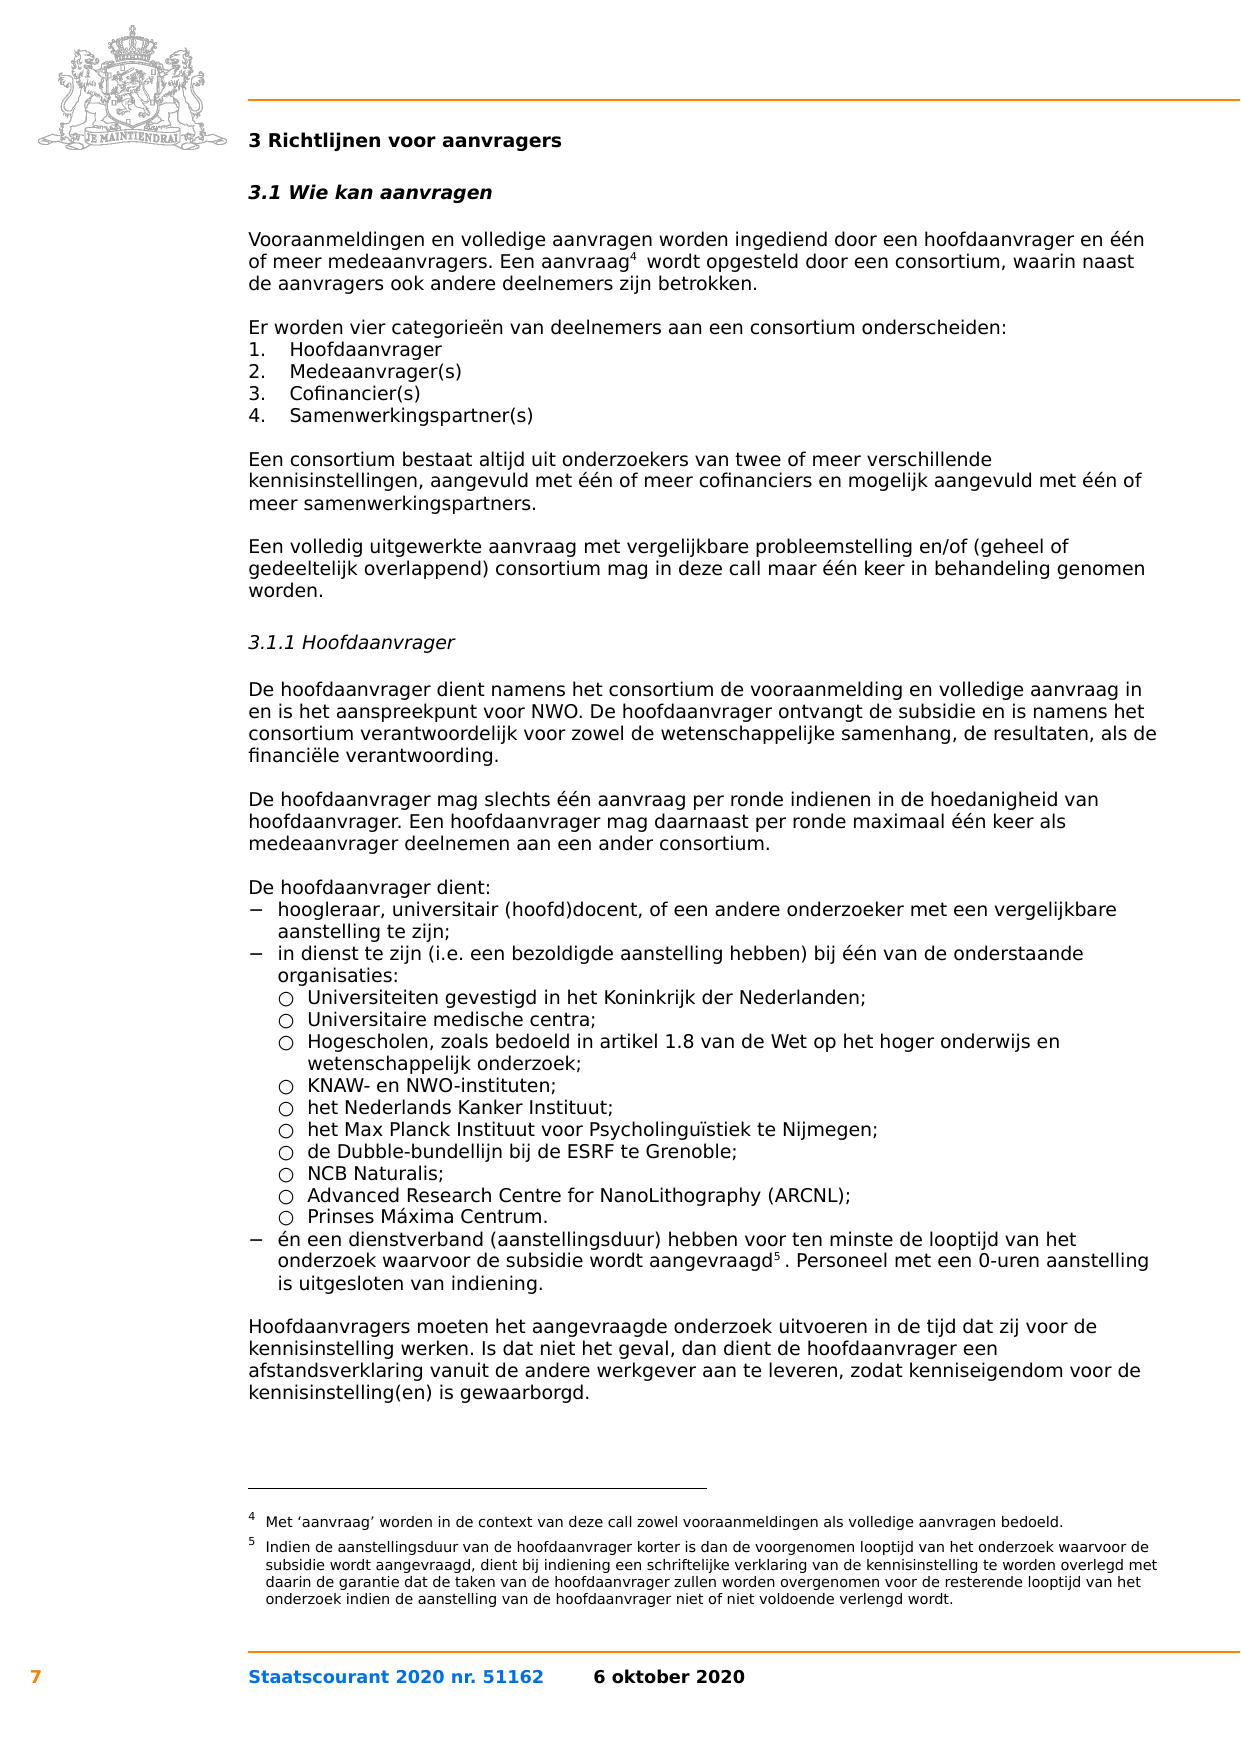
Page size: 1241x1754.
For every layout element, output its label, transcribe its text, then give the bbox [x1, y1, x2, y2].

text De hoofdaanvrager dient: [248, 877, 1163, 899]
text Een consortium bestaat altijd uit onderzoekers van twee of meer verschillende kennisinstellingen, aangevuld met één of meer cofinanciers en mogelijk aangevuld met één of meer samenwerkingspartners. [248, 448, 1163, 514]
text Vooraanmeldingen en volledige aanvragen worden ingediend door een hoofdaanvrager en één of meer medeaanvragers. Een aanvraag wordt opgesteld door een consortium, waarin naast de aanvragers ook andere deelnemers zijn betrokken. [248, 229, 1163, 295]
text Indien de aanstellingsduur van de hoofdaanvrager korter is dan de voorgenomen looptijd van het onderzoek waarvoor de subsidie wordt aangevraagd, dient bij indiening een schriftelijke verklaring van de kennisinstelling te worden overlegd met daarin de garantie dat de taken van de hoofdaanvrager zullen worden overgenomen voor de resterende looptijd van het onderzoek indien de aanstelling van de hoofdaanvrager niet of niet voldoende verlengd wordt. [248, 1535, 1163, 1608]
text ○ het Nederlands Kanker Instituut; [278, 1097, 1163, 1118]
subtitle 3.1.1 Hoofdaanvrager [248, 632, 1163, 654]
picture [38, 25, 227, 150]
text ○ het Max Planck Instituut voor Psycholinguïstiek te Nijmegen; [278, 1118, 1163, 1141]
text ○ Universitaire medische centra; [278, 1009, 1163, 1031]
text − hoogleraar, universitair (hoofd)docent, of een andere onderzoeker met een vergelijkbare aanstelling te zijn; [248, 899, 1163, 943]
text ○ de Dubble-bundellijn bij de ESRF te Grenoble; [278, 1141, 1163, 1162]
text ○ Prinses Máxima Centrum. [278, 1206, 1163, 1228]
text 1. Hoofdaanvrager [248, 339, 1163, 361]
text − én een dienstverband (aanstellingsduur) hebben voor ten minste de looptijd van het onderzoek waarvoor de subsidie wordt aangevraagd. Personeel met een 0-uren aanstelling is uitgesloten van indiening. [248, 1228, 1163, 1294]
text − in dienst te zijn (i.e. een bezoldigde aanstelling hebben) bij één van de onderstaande organisaties: [248, 943, 1163, 987]
subtitle 3 Richtlijnen voor aanvragers [248, 130, 1163, 152]
text Hoofdaanvragers moeten het aangevraagde onderzoek uitvoeren in de tijd dat zij voor de kennisinstelling werken. Is dat niet het geval, dan dient de hoofdaanvrager een afstandsverklaring vanuit de andere werkgever aan te leveren, zodat kenniseigendom voor de kennisinstelling(en) is gewaarborgd. [248, 1316, 1163, 1404]
text ○ Hogescholen, zoals bedoeld in artikel 1.8 van de Wet op het hoger onderwijs en wetenschappelijk onderzoek; [278, 1031, 1163, 1074]
text De hoofdaanvrager mag slechts één aanvraag per ronde indienen in de hoedanigheid van hoofdaanvrager. Een hoofdaanvrager mag daarnaast per ronde maximaal één keer als medeaanvrager deelnemen aan een ander consortium. [248, 789, 1163, 855]
subtitle 3.1 Wie kan aanvragen [248, 182, 1163, 204]
text Een volledig uitgewerkte aanvraag met vergelijkbare probleemstelling en/of (geheel of gedeeltelijk overlappend) consortium mag in deze call maar één keer in behandeling genomen worden. [248, 536, 1163, 602]
text ○ KNAW- en NWO-instituten; [278, 1074, 1163, 1097]
text 4. Samenwerkingspartner(s) [248, 404, 1163, 427]
text 3. Cofinancier(s) [248, 383, 1163, 404]
text ○ Advanced Research Centre for NanoLithography (ARCNL); [278, 1184, 1163, 1206]
text ○ Universiteiten gevestigd in het Koninkrijk der Nederlanden; [278, 987, 1163, 1009]
text Er worden vier categorieën van deelnemers aan een consortium onderscheiden: [248, 317, 1163, 339]
text Met ‘aanvraag’ worden in de context van deze call zowel vooraanmeldingen als volledige aanvragen bedoeld. [248, 1510, 1163, 1532]
text 2. Medeaanvrager(s) [248, 361, 1163, 383]
text De hoofdaanvrager dient namens het consortium de vooraanmelding en volledige aanvraag in en is het aanspreekpunt voor NWO. De hoofdaanvrager ontvangt de subsidie en is namens het consortium verantwoordelijk voor zowel de wetenschappelijke samenhang, de resultaten, als de financiële verantwoording. [248, 679, 1163, 767]
text ○ NCB Naturalis; [278, 1162, 1163, 1184]
